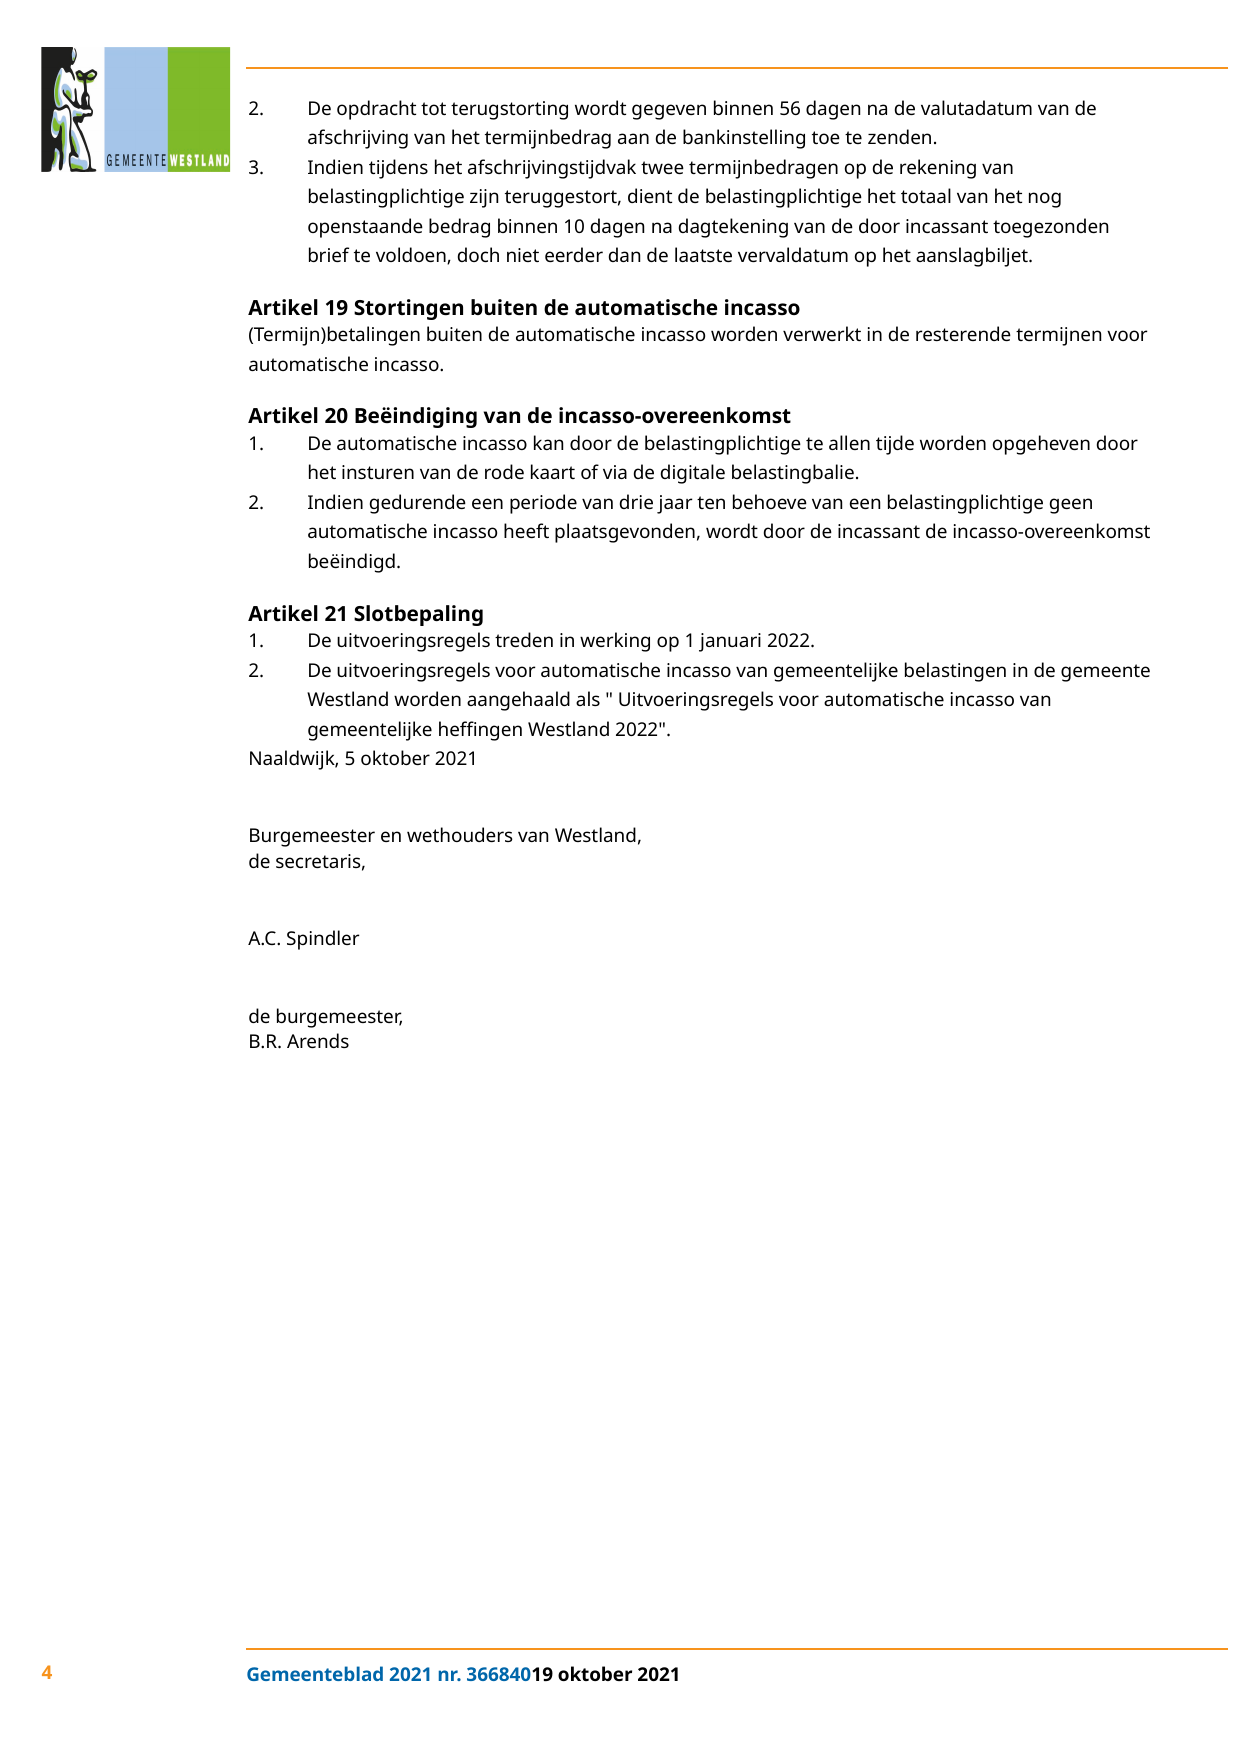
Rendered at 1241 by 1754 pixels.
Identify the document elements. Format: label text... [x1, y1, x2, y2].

text de burgemeester, [248, 1003, 1152, 1028]
list Indien gedurende een periode van drie jaar ten behoeve van een belastingplichtige geen automatische incasso heeft plaatsgevonden, wordt door de incassant de incasso-overeenkomst beëindigd. [248, 489, 1152, 574]
list De opdracht tot terugstorting wordt gegeven binnen 56 dagen na de valutadatum van de afschrijving van het termijnbedrag aan de bankinstelling toe te zenden. [248, 95, 1152, 150]
text A.C. Spindler [248, 926, 1152, 951]
list De automatische incasso kan door de belastingplichtige te allen tijde worden opgeheven door het insturen van de rode kaart of via de digitale belastingbalie. [248, 430, 1152, 485]
text de secretaris, [248, 848, 1152, 874]
list Indien tijdens het afschrijvingstijdvak twee termijnbedragen op de rekening van belastingplichtige zijn teruggestort, dient de belastingplichtige het totaal van het nog openstaande bedrag binnen 10 dagen na dagtekening van de door incassant toegezonden brief te voldoen, doch niet eerder dan de laatste vervaldatum op het aanslagbiljet. [248, 154, 1152, 268]
text Artikel 20 Beëindiging van de incasso-overeenkomst [248, 402, 1152, 430]
list De uitvoeringsregels treden in werking op 1 januari 2022. [248, 627, 1152, 653]
picture [41, 47, 231, 172]
text Burgemeester en wethouders van Westland, [248, 823, 1152, 848]
text Naaldwijk, 5 oktober 2021 [248, 746, 1152, 771]
text (Termijn)betalingen buiten de automatische incasso worden verwerkt in de resterende termijnen voor automatische incasso. [248, 322, 1152, 377]
text Artikel 21 Slotbepaling [248, 599, 1152, 627]
text B.R. Arends [248, 1028, 1152, 1054]
text Artikel 19 Stortingen buiten de automatische incasso [248, 293, 1152, 322]
list De uitvoeringsregels voor automatische incasso van gemeentelijke belastingen in de gemeente Westland worden aangehaald als " Uitvoeringsregels voor automatische incasso van gemeentelijke heffingen Westland 2022". [248, 657, 1152, 742]
